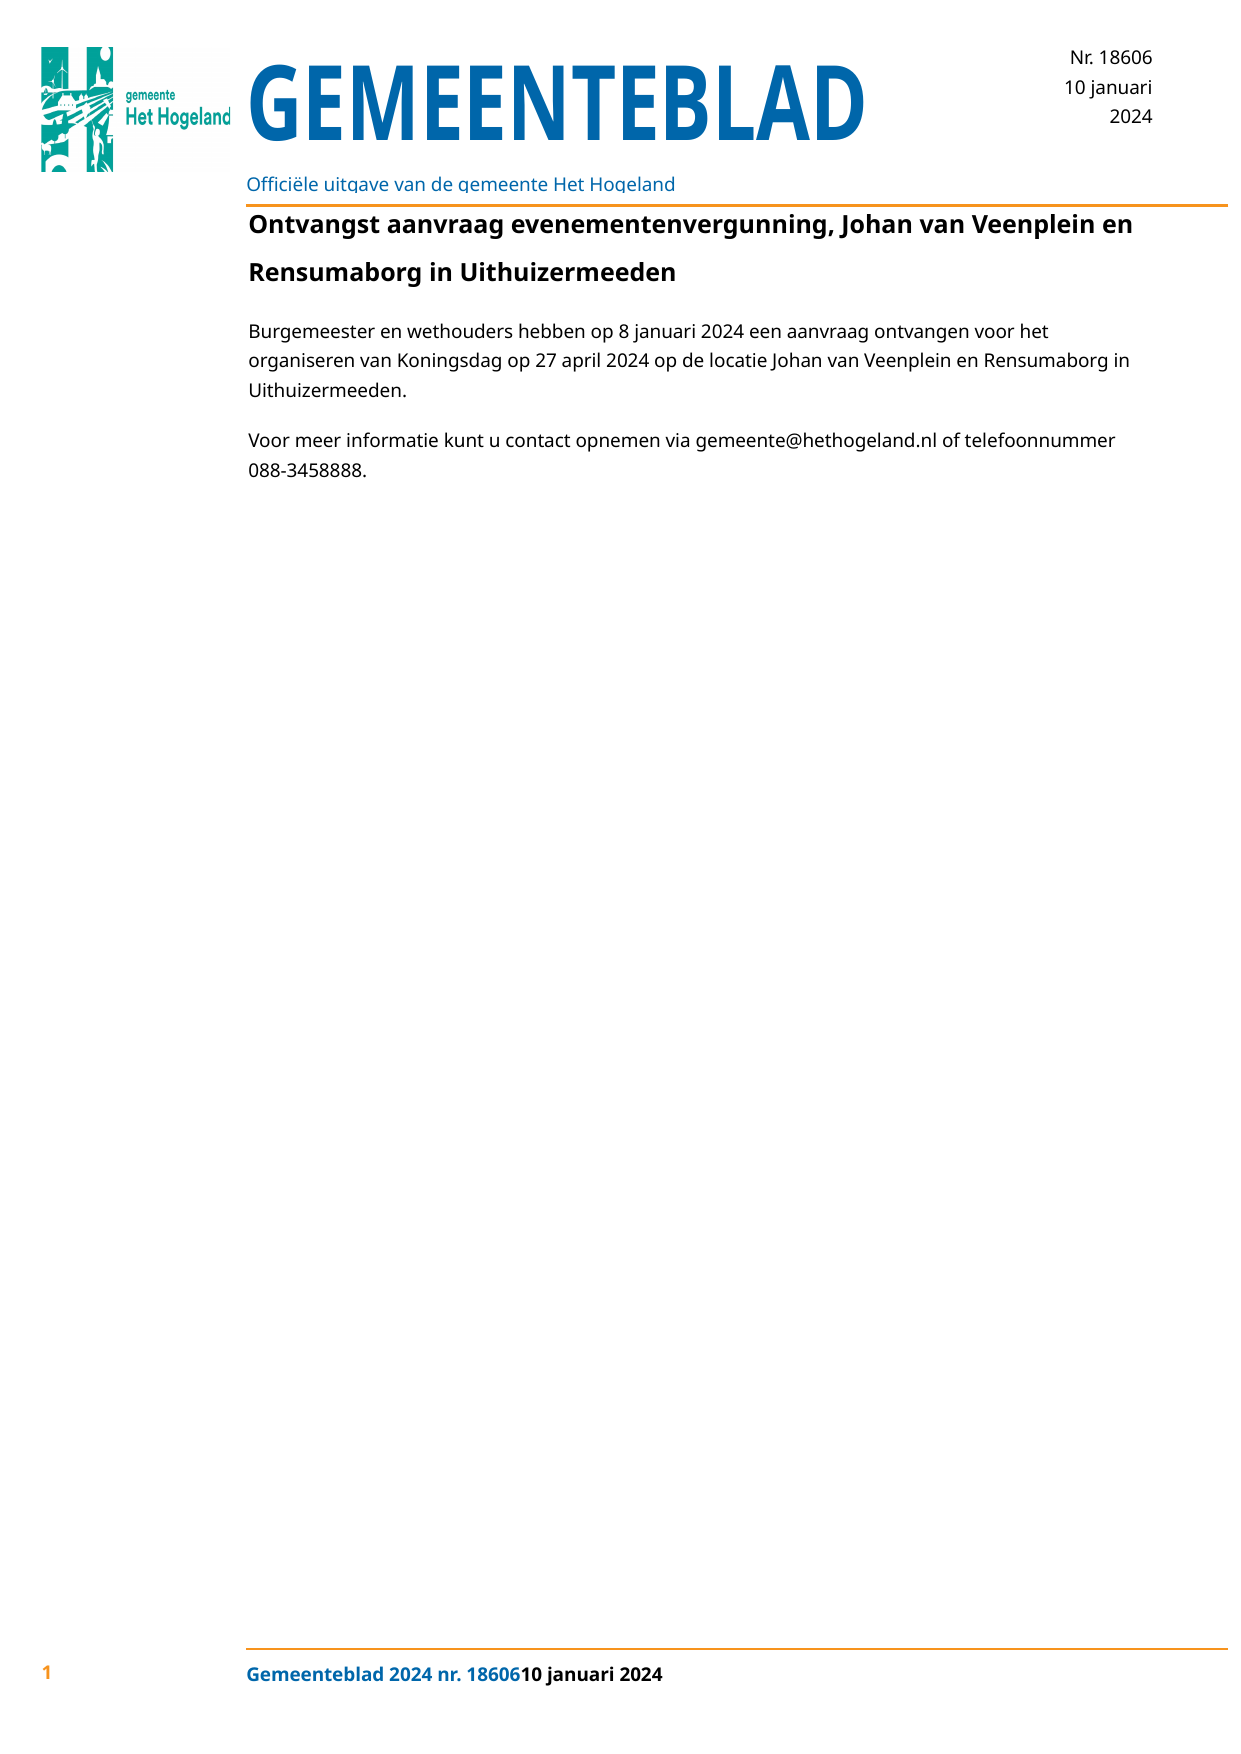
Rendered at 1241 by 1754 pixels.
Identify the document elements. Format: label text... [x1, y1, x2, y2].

text Ontvangst aanvraag evenementenvergunning, Johan van Veenplein en Rensumaborg in Uithuizermeeden [248, 207, 1152, 288]
picture [41, 47, 231, 172]
text Voor meer informatie kunt u contact opnemen via gemeente@hethogeland.nl of telefoonnummer 088-3458888. [248, 427, 1152, 483]
text Burgemeester en wethouders hebben op 8 januari 2024 een aanvraag ontvangen voor het organiseren van Koningsdag op 27 april 2024 op de locatie Johan van Veenplein en Rensumaborg in Uithuizermeeden. [248, 318, 1152, 403]
